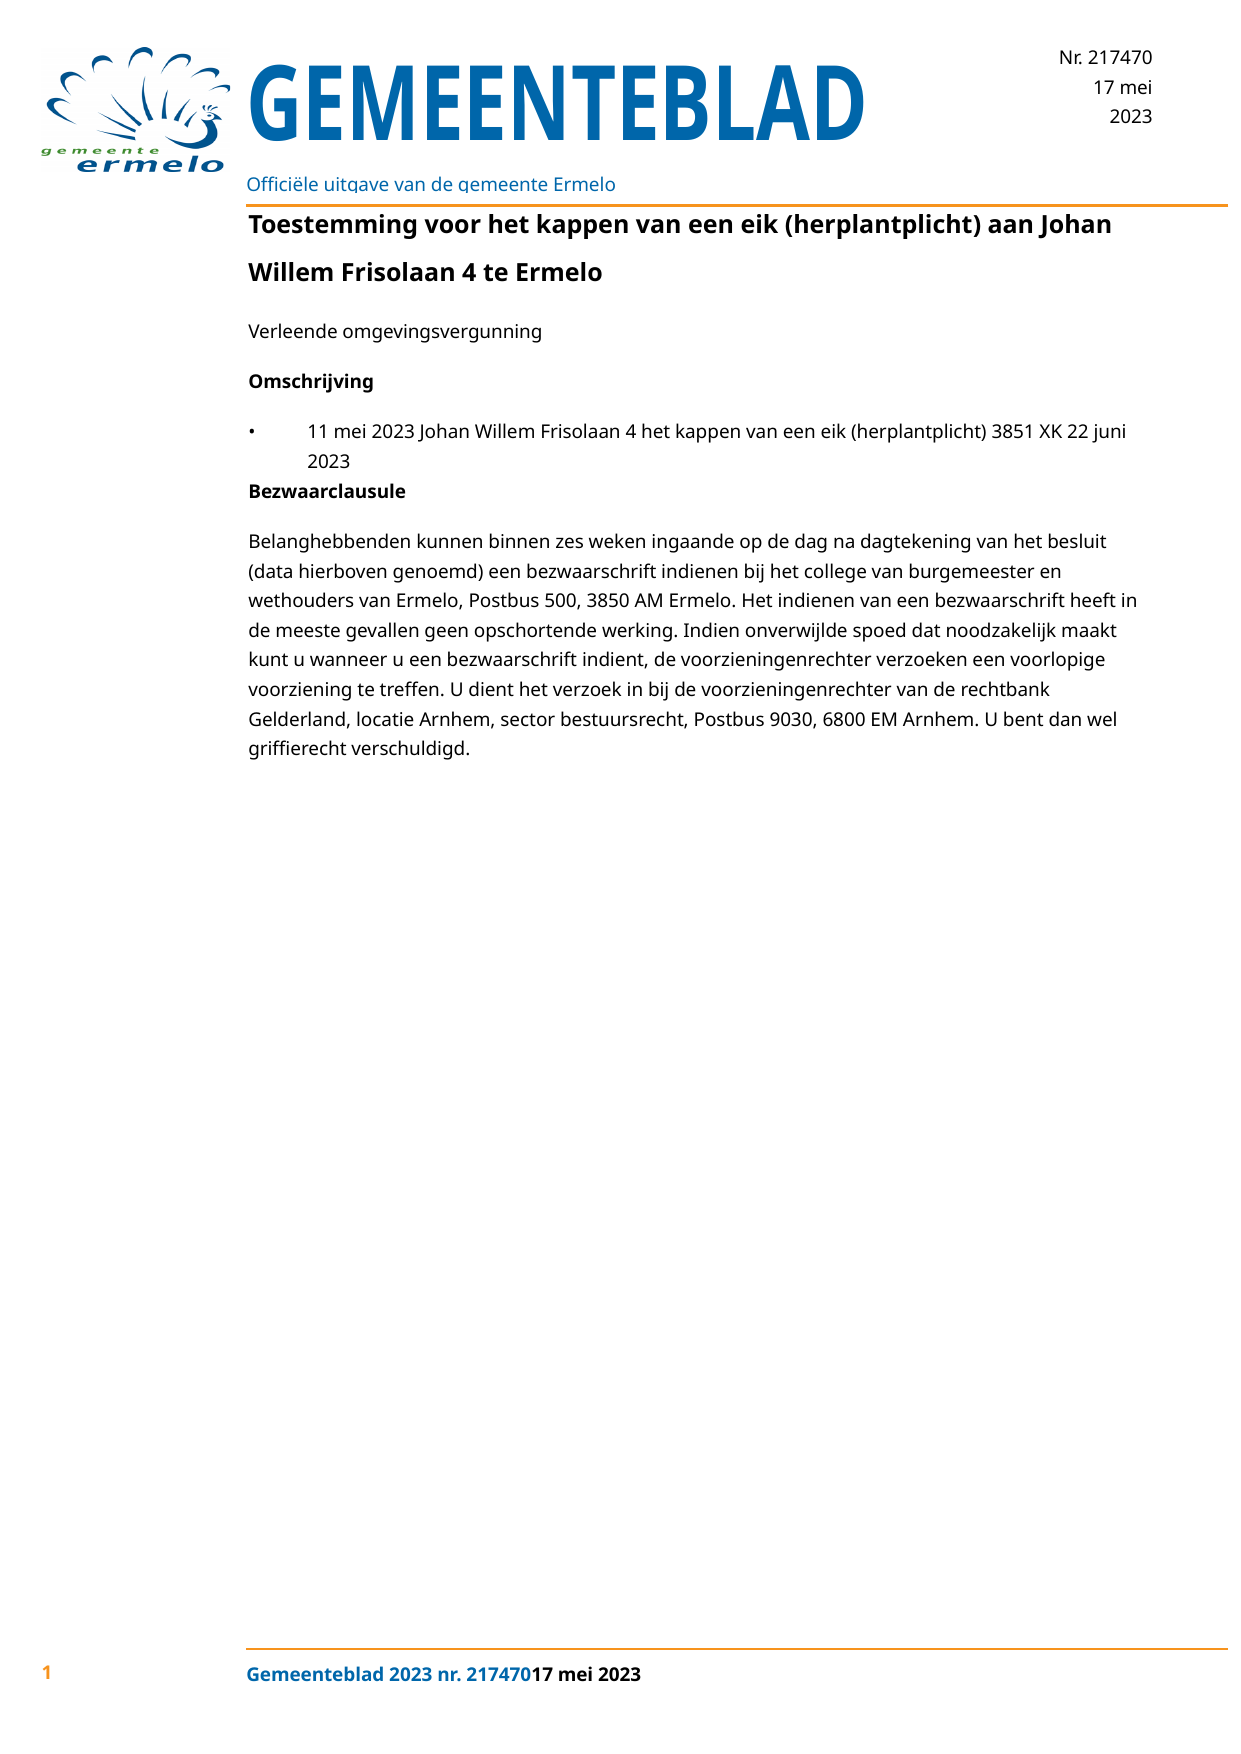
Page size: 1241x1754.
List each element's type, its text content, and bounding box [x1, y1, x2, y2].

picture [41, 47, 231, 172]
text Belanghebbenden kunnen binnen zes weken ingaande op de dag na dagtekening van het besluit (data hierboven genoemd) een bezwaarschrift indienen bij het college van burgemeester en wethouders van Ermelo, Postbus 500, 3850 AM Ermelo. Het indienen van een bezwaarschrift heeft in de meeste gevallen geen opschortende werking. Indien onverwijlde spoed dat noodzakelijk maakt kunt u wanneer u een bezwaarschrift indient, de voorzieningenrechter verzoeken een voorlopige voorziening te treffen. U dient het verzoek in bij de voorzieningenrechter van de rechtbank Gelderland, locatie Arnhem, sector bestuursrecht, Postbus 9030, 6800 EM Arnhem. U bent dan wel griffierecht verschuldigd. [248, 528, 1152, 761]
text Toestemming voor het kappen van een eik (herplantplicht) aan Johan Willem Frisolaan 4 te Ermelo [248, 207, 1152, 288]
text Verleende omgevingsvergunning [248, 318, 1152, 344]
list 11 mei 2023 Johan Willem Frisolaan 4 het kappen van een eik (herplantplicht) 3851 XK 22 juni 2023 [248, 419, 1152, 474]
text Omschrijving [248, 368, 1152, 394]
text Bezwaarclausule [248, 478, 1152, 504]
